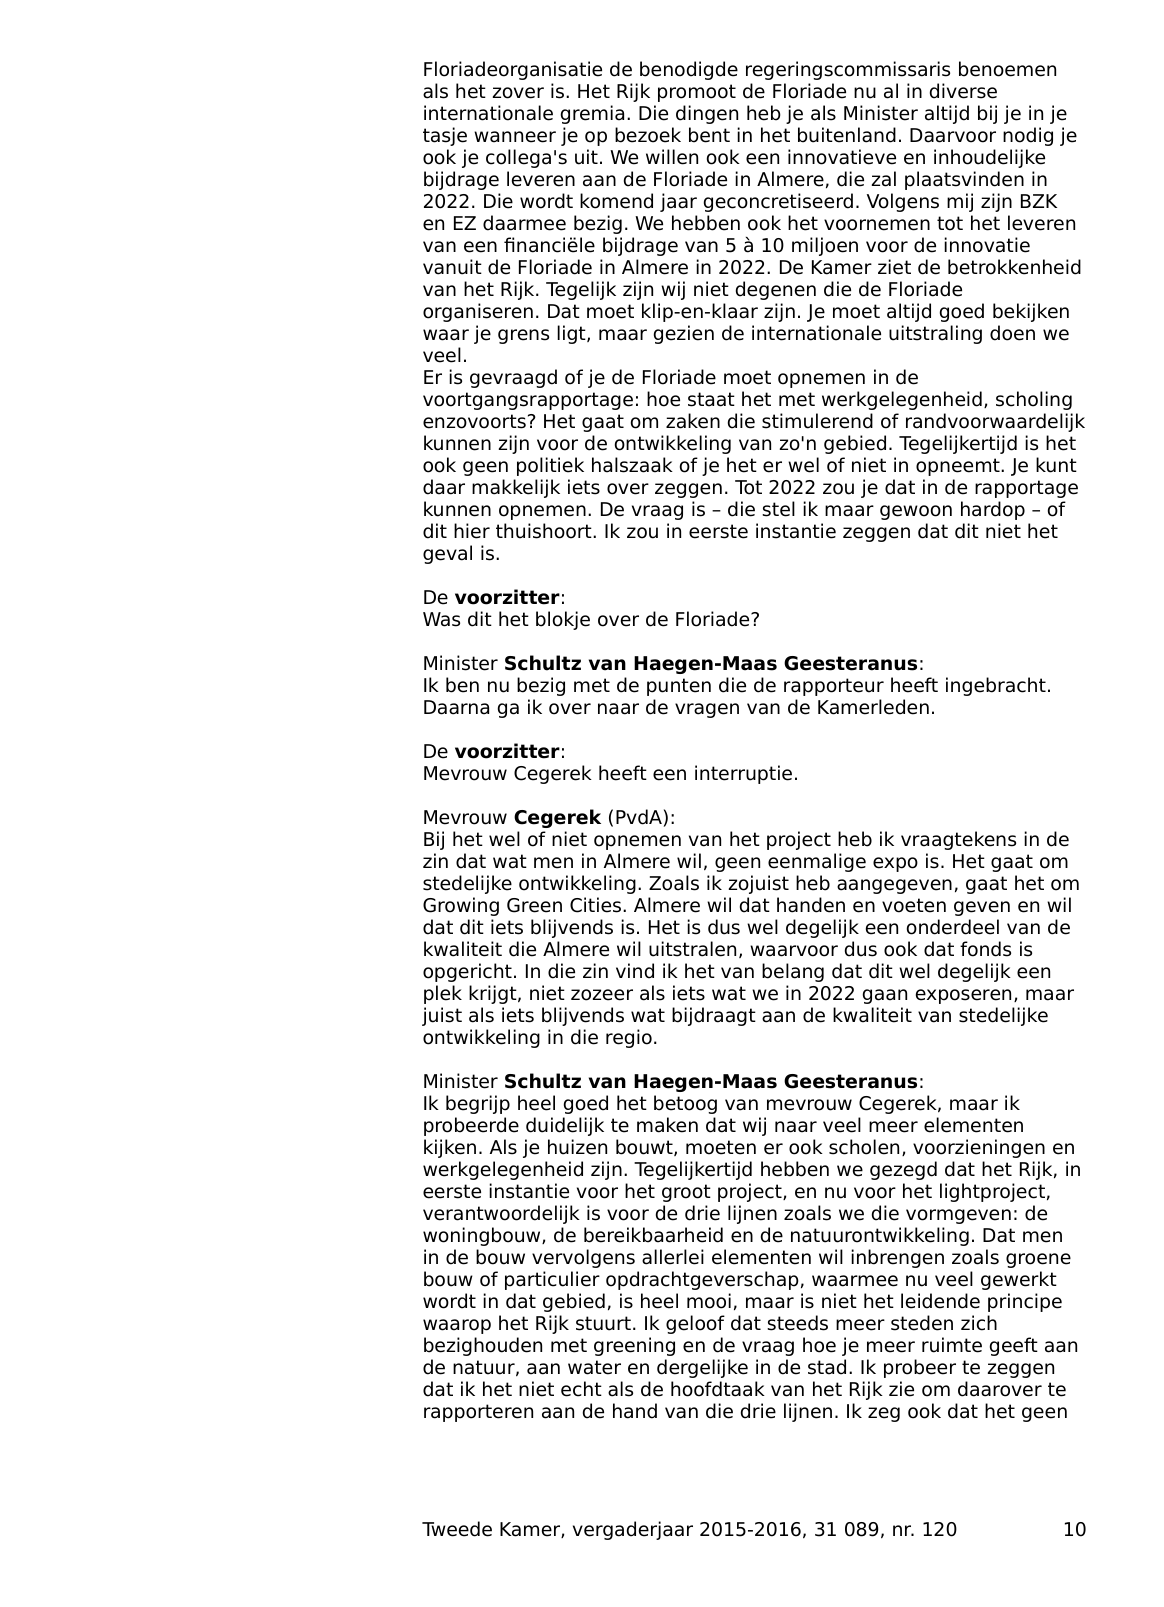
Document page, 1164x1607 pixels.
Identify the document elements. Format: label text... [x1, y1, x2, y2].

text De voorzitter: [422, 741, 1087, 763]
text Floriadeorganisatie de benodigde regeringscommissaris benoemen als het zover is. Het Rijk promoot de Floriade nu al in diverse internationale gremia. Die dingen heb je als Minister altijd bij je in je tasje wanneer je op bezoek bent in het buitenland. Daarvoor nodig je ook je collega's uit. We willen ook een innovatieve en inhoudelijke bijdrage leveren aan de Floriade in Almere, die zal plaatsvinden in 2022. Die wordt komend jaar geconcretiseerd. Volgens mij zijn BZK en EZ daarmee bezig. We hebben ook het voornemen tot het leveren van een financiële bijdrage van 5 à 10 miljoen voor de innovatie vanuit de Floriade in Almere in 2022. De Kamer ziet de betrokkenheid van het Rijk. Tegelijk zijn wij niet degenen die de Floriade organiseren. Dat moet klip-en-klaar zijn. Je moet altijd goed bekijken waar je grens ligt, maar gezien de internationale uitstraling doen we veel. [422, 59, 1087, 367]
text Mevrouw Cegerek (PvdA): [422, 807, 1087, 829]
text Minister Schultz van Haegen-Maas Geesteranus: [422, 653, 1087, 675]
text Mevrouw Cegerek heeft een interruptie. [422, 763, 1087, 785]
text Was dit het blokje over de Floriade? [422, 609, 1087, 631]
text Bij het wel of niet opnemen van het project heb ik vraagtekens in de zin dat wat men in Almere wil, geen eenmalige expo is. Het gaat om stedelijke ontwikkeling. Zoals ik zojuist heb aangegeven, gaat het om Growing Green Cities. Almere wil dat handen en voeten geven en wil dat dit iets blijvends is. Het is dus wel degelijk een onderdeel van de kwaliteit die Almere wil uitstralen, waarvoor dus ook dat fonds is opgericht. In die zin vind ik het van belang dat dit wel degelijk een plek krijgt, niet zozeer als iets wat we in 2022 gaan exposeren, maar juist als iets blijvends wat bijdraagt aan de kwaliteit van stedelijke ontwikkeling in die regio. [422, 829, 1087, 1049]
text Minister Schultz van Haegen-Maas Geesteranus: [422, 1071, 1087, 1093]
text De voorzitter: [422, 587, 1087, 609]
text Er is gevraagd of je de Floriade moet opnemen in de voortgangsrapportage: hoe staat het met werkgelegenheid, scholing enzovoorts? Het gaat om zaken die stimulerend of randvoorwaardelijk kunnen zijn voor de ontwikkeling van zo'n gebied. Tegelijkertijd is het ook geen politiek halszaak of je het er wel of niet in opneemt. Je kunt daar makkelijk iets over zeggen. Tot 2022 zou je dat in de rapportage kunnen opnemen. De vraag is – die stel ik maar gewoon hardop – of dit hier thuishoort. Ik zou in eerste instantie zeggen dat dit niet het geval is. [422, 367, 1087, 564]
text Ik ben nu bezig met de punten die de rapporteur heeft ingebracht. Daarna ga ik over naar de vragen van de Kamerleden. [422, 675, 1087, 719]
text Ik begrijp heel goed het betoog van mevrouw Cegerek, maar ik probeerde duidelijk te maken dat wij naar veel meer elementen kijken. Als je huizen bouwt, moeten er ook scholen, voorzieningen en werkgelegenheid zijn. Tegelijkertijd hebben we gezegd dat het Rijk, in eerste instantie voor het groot project, en nu voor het lightproject, verantwoordelijk is voor de drie lijnen zoals we die vormgeven: de woningbouw, de bereikbaarheid en de natuurontwikkeling. Dat men in de bouw vervolgens allerlei elementen wil inbrengen zoals groene bouw of particulier opdrachtgeverschap, waarmee nu veel gewerkt wordt in dat gebied, is heel mooi, maar is niet het leidende principe waarop het Rijk stuurt. Ik geloof dat steeds meer steden zich bezighouden met greening en de vraag hoe je meer ruimte geeft aan de natuur, aan water en dergelijke in de stad. Ik probeer te zeggen dat ik het niet echt als de hoofdtaak van het Rijk zie om daarover te rapporteren aan de hand van die drie lijnen. Ik zeg ook dat het geen [422, 1093, 1087, 1423]
